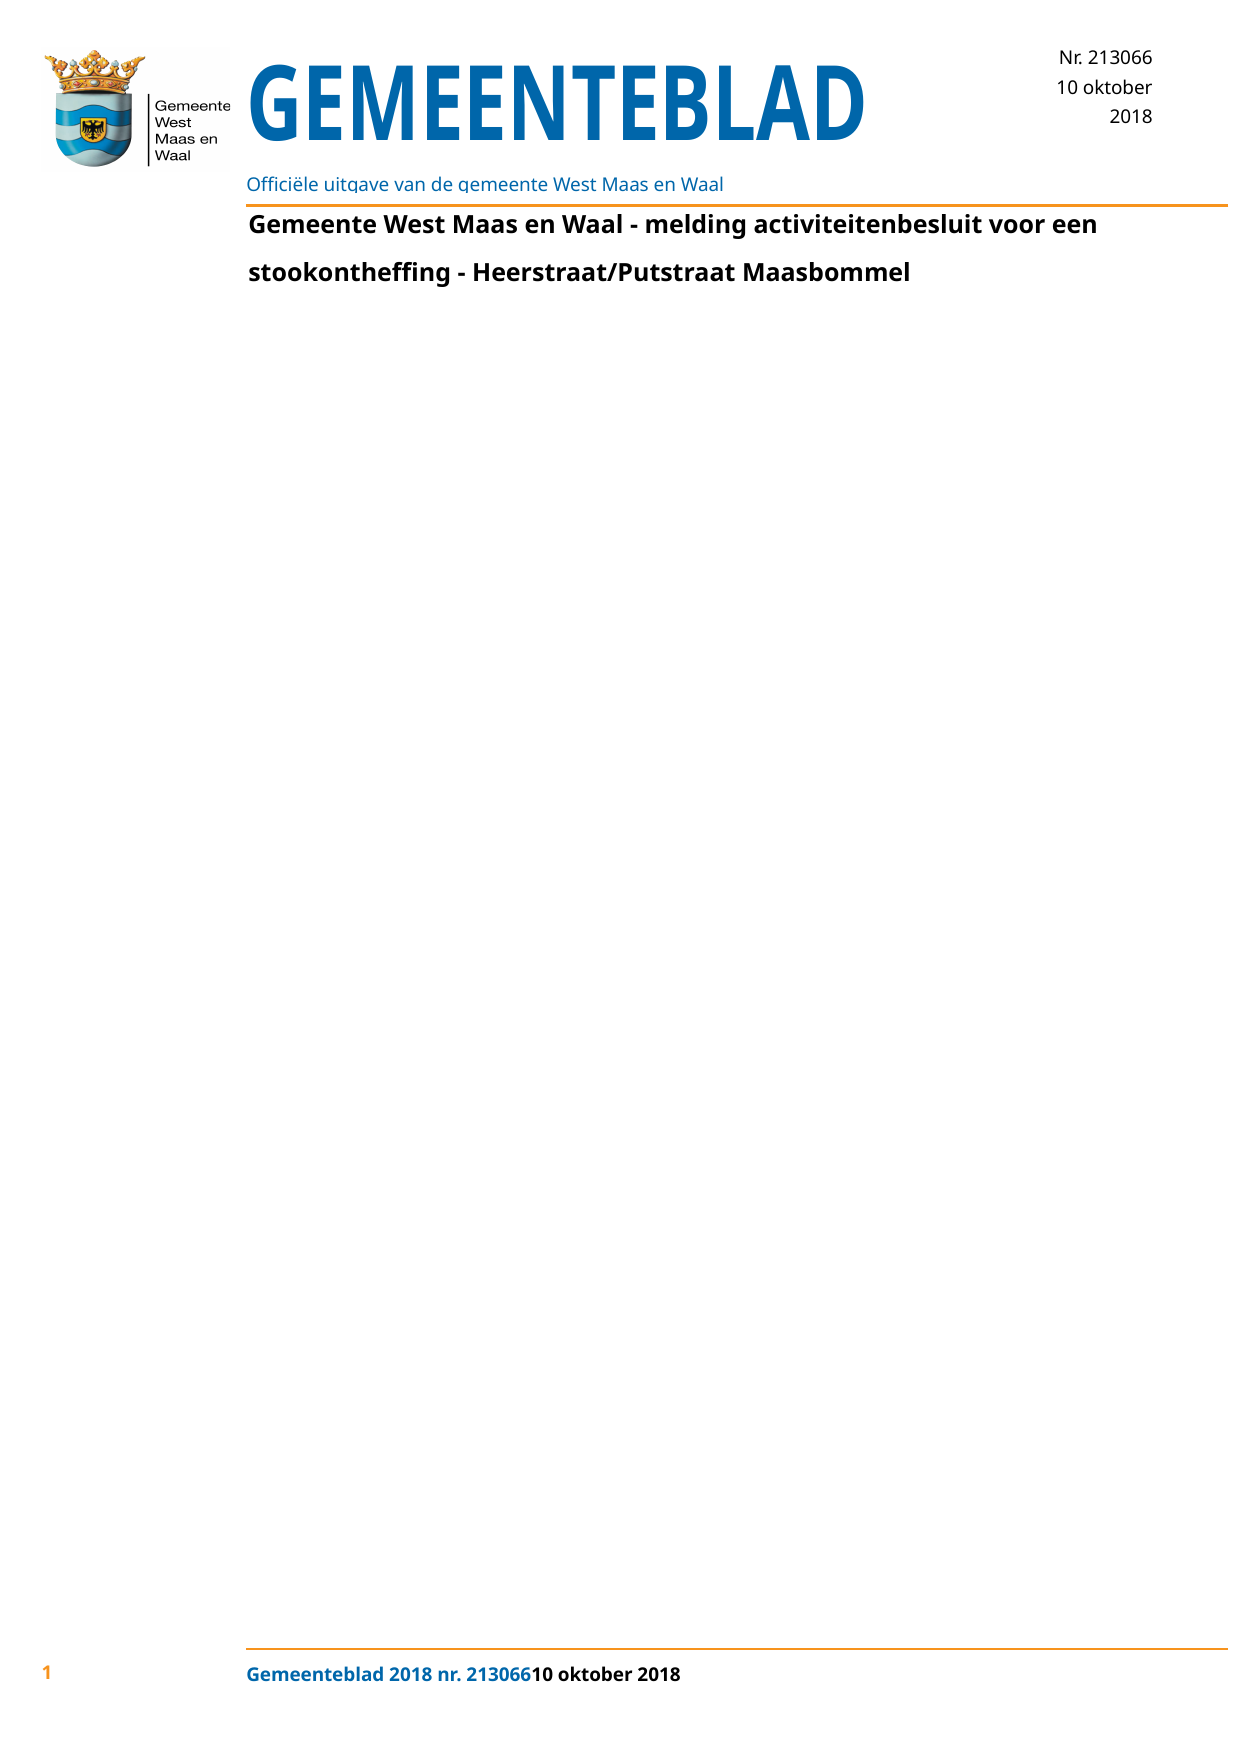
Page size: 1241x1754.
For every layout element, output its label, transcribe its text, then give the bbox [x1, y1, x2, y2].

text Gemeente West Maas en Waal - melding activiteitenbesluit voor een stookontheffing - Heerstraat/Putstraat Maasbommel [248, 207, 1152, 288]
picture [41, 47, 231, 172]
